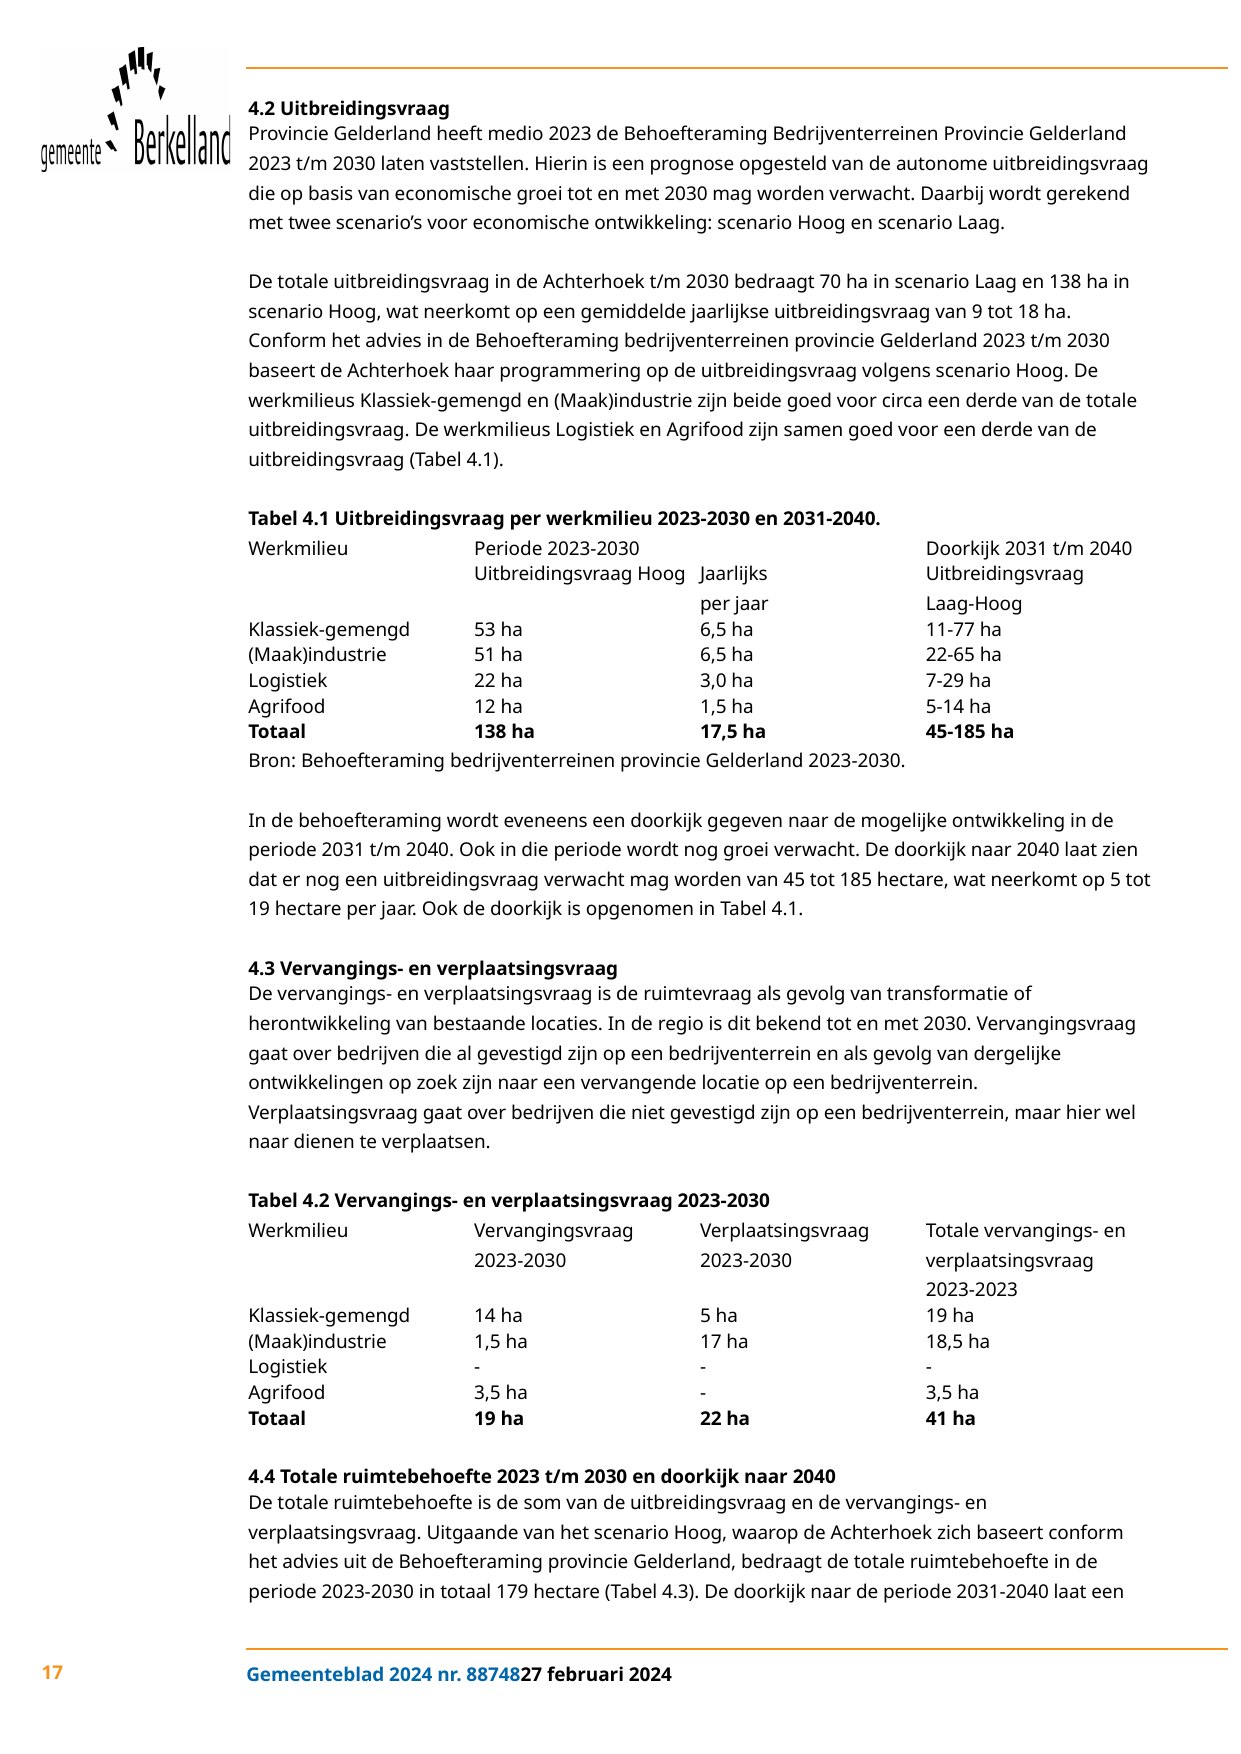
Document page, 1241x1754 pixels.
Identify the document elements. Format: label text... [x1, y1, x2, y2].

table_cell 19 ha [474, 1405, 700, 1431]
table_cell 41 ha [926, 1405, 1152, 1431]
text De vervangings- en verplaatsingsvraag is de ruimtevraag als gevolg van transformatie of herontwikkeling van bestaande locaties. In de regio is dit bekend tot en met 2030. Vervangingsvraag gaat over bedrijven die al gevestigd zijn op een bedrijventerrein en als gevolg van dergelijke ontwikkelingen op zoek zijn naar een vervangende locatie op een bedrijventerrein. Verplaatsingsvraag gaat over bedrijven die niet gevestigd zijn op een bedrijventerrein, maar hier wel naar dienen te verplaatsen. [248, 981, 1152, 1154]
table_cell Uitbreidingsvraag Hoog [474, 561, 700, 616]
text Tabel 4.1 Uitbreidingsvraag per werkmilieu 2023-2030 en 2031-2040. [248, 505, 1152, 531]
table_cell Agrifood [248, 693, 474, 719]
table_cell 53 ha [474, 616, 700, 642]
table_cell - [700, 1379, 926, 1405]
table_cell 138 ha [474, 719, 700, 744]
table_cell 1,5 ha [700, 693, 926, 719]
table_cell 17 ha [700, 1328, 926, 1354]
table_header Werkmilieu [248, 535, 474, 561]
table_cell 5 ha [700, 1302, 926, 1328]
table_cell 51 ha [474, 642, 700, 667]
table_header Periode 2023-2030 [474, 535, 926, 561]
table_header Werkmilieu [248, 1217, 474, 1302]
table_cell (Maak)industrie [248, 1328, 474, 1354]
text 4.4 Totale ruimtebehoefte 2023 t/m 2030 en doorkijk naar 2040 [248, 1464, 1152, 1489]
table_cell - [700, 1354, 926, 1379]
table_cell 22 ha [474, 667, 700, 693]
table_cell 22 ha [700, 1405, 926, 1431]
text Provincie Gelderland heeft medio 2023 de Behoefteraming Bedrijventerreinen Provincie Gelderland 2023 t/m 2030 laten vaststellen. Hierin is een prognose opgesteld van de autonome uitbreidingsvraag die op basis van economische groei tot en met 2030 mag worden verwacht. Daarbij wordt gerekend met twee scenario’s voor economische ontwikkeling: scenario Hoog en scenario Laag. [248, 121, 1152, 235]
picture [41, 47, 231, 172]
text 4.2 Uitbreidingsvraag [248, 95, 1152, 121]
text De totale ruimtebehoefte is de som van de uitbreidingsvraag en de vervangings- en verplaatsingsvraag. Uitgaande van het scenario Hoog, waarop de Achterhoek zich baseert conform het advies uit de Behoefteraming provincie Gelderland, bedraagt de totale ruimtebehoefte in de periode 2023-2030 in totaal 179 hectare (Tabel 4.3). De doorkijk naar de periode 2031-2040 laat een [248, 1489, 1152, 1604]
table_cell (Maak)industrie [248, 642, 474, 667]
table_cell Jaarlijks per jaar [700, 561, 926, 616]
table_cell [248, 561, 474, 616]
table_header Totale vervangings- en verplaatsingsvraag 2023-2023 [926, 1217, 1152, 1302]
text 4.3 Vervangings- en verplaatsingsvraag [248, 955, 1152, 981]
table_cell 45-185 ha [926, 719, 1152, 744]
text Tabel 4.2 Vervangings- en verplaatsingsvraag 2023-2030 [248, 1188, 1152, 1213]
table_cell 17,5 ha [700, 719, 926, 744]
text In de behoefteraming wordt eveneens een doorkijk gegeven naar de mogelijke ontwikkeling in de periode 2031 t/m 2040. Ook in die periode wordt nog groei verwacht. De doorkijk naar 2040 laat zien dat er nog een uitbreidingsvraag verwacht mag worden van 45 tot 185 hectare, wat neerkomt op 5 tot 19 hectare per jaar. Ook de doorkijk is opgenomen in Tabel 4.1. [248, 807, 1152, 921]
text De totale uitbreidingsvraag in de Achterhoek t/m 2030 bedraagt 70 ha in scenario Laag en 138 ha in scenario Hoog, wat neerkomt op een gemiddelde jaarlijkse uitbreidingsvraag van 9 tot 18 ha. Conform het advies in de Behoefteraming bedrijventerreinen provincie Gelderland 2023 t/m 2030 baseert de Achterhoek haar programmering op de uitbreidingsvraag volgens scenario Hoog. De werkmilieus Klassiek-gemengd en (Maak)industrie zijn beide goed voor circa een derde van de totale uitbreidingsvraag. De werkmilieus Logistiek en Agrifood zijn samen goed voor een derde van de uitbreidingsvraag (Tabel 4.1). [248, 268, 1152, 472]
table_header Vervangingsvraag 2023-2030 [474, 1217, 700, 1302]
table_cell Logistiek [248, 667, 474, 693]
table_cell Agrifood [248, 1379, 474, 1405]
table_header Doorkijk 2031 t/m 2040 [926, 535, 1152, 561]
table_cell 12 ha [474, 693, 700, 719]
table_cell 6,5 ha [700, 616, 926, 642]
table_cell 6,5 ha [700, 642, 926, 667]
table_cell Klassiek-gemengd [248, 616, 474, 642]
text Bron: Behoefteraming bedrijventerreinen provincie Gelderland 2023-2030. [248, 748, 1152, 773]
table_cell Uitbreidingsvraag Laag-Hoog [926, 561, 1152, 616]
table_cell 7-29 ha [926, 667, 1152, 693]
table_cell 19 ha [926, 1302, 1152, 1328]
table_cell Totaal [248, 719, 474, 744]
table_header Verplaatsingsvraag 2023-2030 [700, 1217, 926, 1302]
table_cell 14 ha [474, 1302, 700, 1328]
table_cell 1,5 ha [474, 1328, 700, 1354]
table_cell - [474, 1354, 700, 1379]
table_cell Logistiek [248, 1354, 474, 1379]
table_cell 5-14 ha [926, 693, 1152, 719]
table_cell 18,5 ha [926, 1328, 1152, 1354]
table_cell 22-65 ha [926, 642, 1152, 667]
table_cell 3,0 ha [700, 667, 926, 693]
table_cell Klassiek-gemengd [248, 1302, 474, 1328]
table_cell - [926, 1354, 1152, 1379]
table_cell Totaal [248, 1405, 474, 1431]
table_cell 3,5 ha [926, 1379, 1152, 1405]
table_cell 3,5 ha [474, 1379, 700, 1405]
table_cell 11-77 ha [926, 616, 1152, 642]
